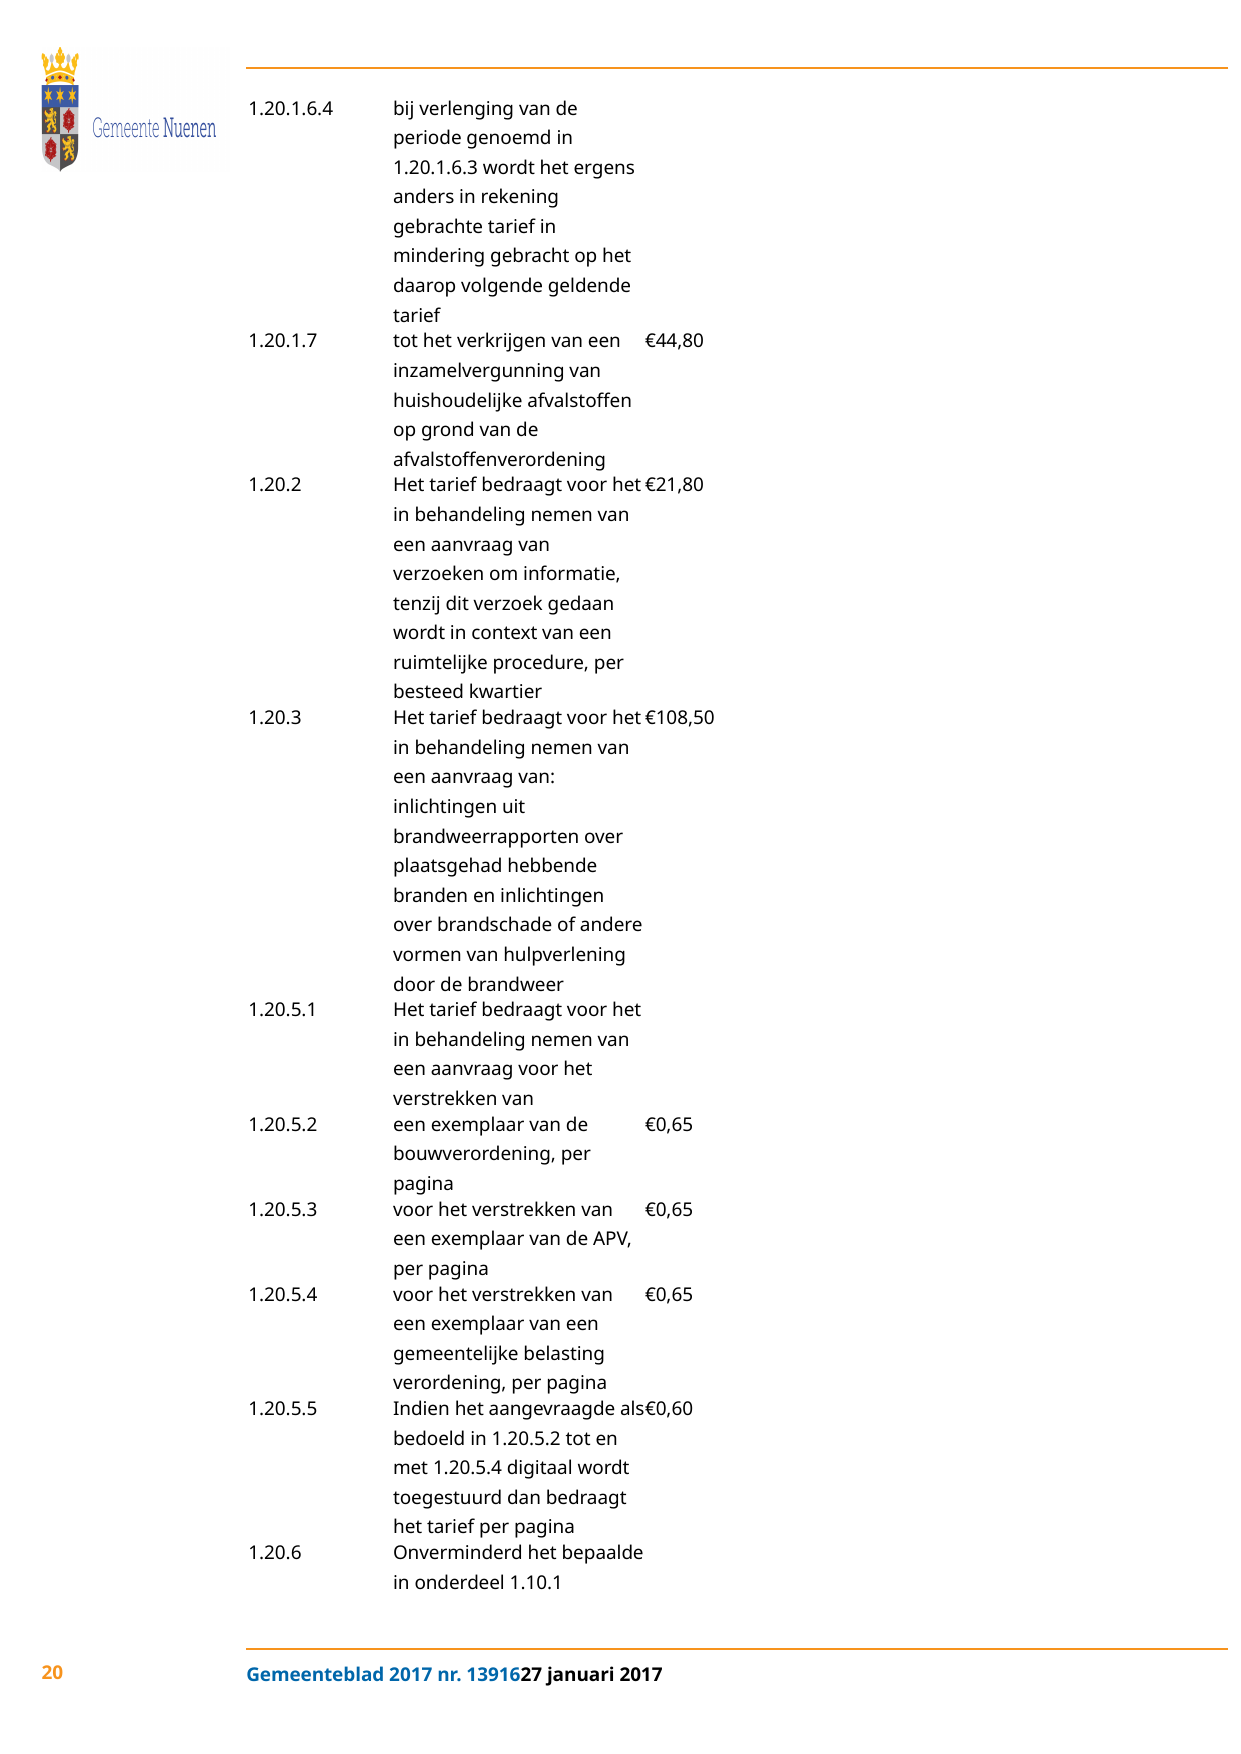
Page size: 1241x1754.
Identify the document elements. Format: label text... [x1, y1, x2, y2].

table_cell [645, 996, 862, 1111]
table_cell 1.20.6 [248, 1539, 393, 1594]
table_cell [1007, 1281, 1079, 1395]
table_cell 1.20.2 [248, 472, 393, 704]
table_cell 1.20.5.3 [248, 1196, 393, 1281]
table_cell [1007, 1395, 1079, 1539]
table_cell 1.20.1.7 [248, 328, 393, 472]
table_cell [862, 472, 1007, 704]
table_cell voor het verstrekken van een exemplaar van een gemeentelijke belasting verordening, per pagina [393, 1281, 645, 1395]
table_cell Het tarief bedraagt voor het in behandeling nemen van een aanvraag van: inlichtingen uit brandweerrapporten over plaatsgehad hebbende branden en inlichtingen over brandschade of andere vormen van hulpverlening door de brandweer [393, 705, 645, 996]
table_cell €44,80 [645, 328, 862, 472]
table_cell Onverminderd het bepaalde in onderdeel 1.10.1 [393, 1539, 645, 1594]
table_cell [1007, 328, 1079, 472]
table_cell €0,65 [645, 1111, 862, 1196]
table_cell €108,50 [645, 705, 862, 996]
table_cell [862, 996, 1007, 1111]
table_cell [862, 705, 1007, 996]
table_cell [862, 1196, 1007, 1281]
table_cell [862, 1281, 1007, 1395]
table_cell [1007, 472, 1079, 704]
table_cell [645, 95, 862, 328]
table_cell [1007, 1196, 1079, 1281]
table_cell Indien het aangevraagde als bedoeld in 1.20.5.2 tot en met 1.20.5.4 digitaal wordt toegestuurd dan bedraagt het tarief per pagina [393, 1395, 645, 1539]
table_cell [1007, 705, 1079, 996]
table_cell een exemplaar van de bouwverordening, per pagina [393, 1111, 645, 1196]
table_cell [1007, 95, 1079, 328]
table_cell [1007, 1539, 1079, 1594]
table_cell [645, 1539, 862, 1594]
picture [41, 47, 231, 172]
table_cell Het tarief bedraagt voor het in behandeling nemen van een aanvraag van verzoeken om informatie, tenzij dit verzoek gedaan wordt in context van een ruimtelijke procedure, per besteed kwartier [393, 472, 645, 704]
table_cell voor het verstrekken van een exemplaar van de APV, per pagina [393, 1196, 645, 1281]
table_cell [862, 1395, 1007, 1539]
table_cell [862, 1111, 1007, 1196]
table_cell [1007, 996, 1079, 1111]
table_cell €21,80 [645, 472, 862, 704]
table_cell bij verlenging van de periode genoemd in 1.20.1.6.3 wordt het ergens anders in rekening gebrachte tarief in mindering gebracht op het daarop volgende geldende tarief [393, 95, 645, 328]
table_cell 1.20.1.6.4 [248, 95, 393, 328]
table_cell €0,65 [645, 1196, 862, 1281]
table_cell 1.20.5.2 [248, 1111, 393, 1196]
table_cell [862, 95, 1007, 328]
table_cell 1.20.5.5 [248, 1395, 393, 1539]
table_cell €0,60 [645, 1395, 862, 1539]
table_cell 1.20.5.4 [248, 1281, 393, 1395]
table_cell [862, 1539, 1007, 1594]
table_cell €0,65 [645, 1281, 862, 1395]
table_cell Het tarief bedraagt voor het in behandeling nemen van een aanvraag voor het verstrekken van [393, 996, 645, 1111]
table_cell tot het verkrijgen van een inzamelvergunning van huishoudelijke afvalstoffen op grond van de afvalstoffenverordening [393, 328, 645, 472]
table_cell [862, 328, 1007, 472]
table_cell 1.20.5.1 [248, 996, 393, 1111]
table_cell 1.20.3 [248, 705, 393, 996]
table_cell [1007, 1111, 1079, 1196]
